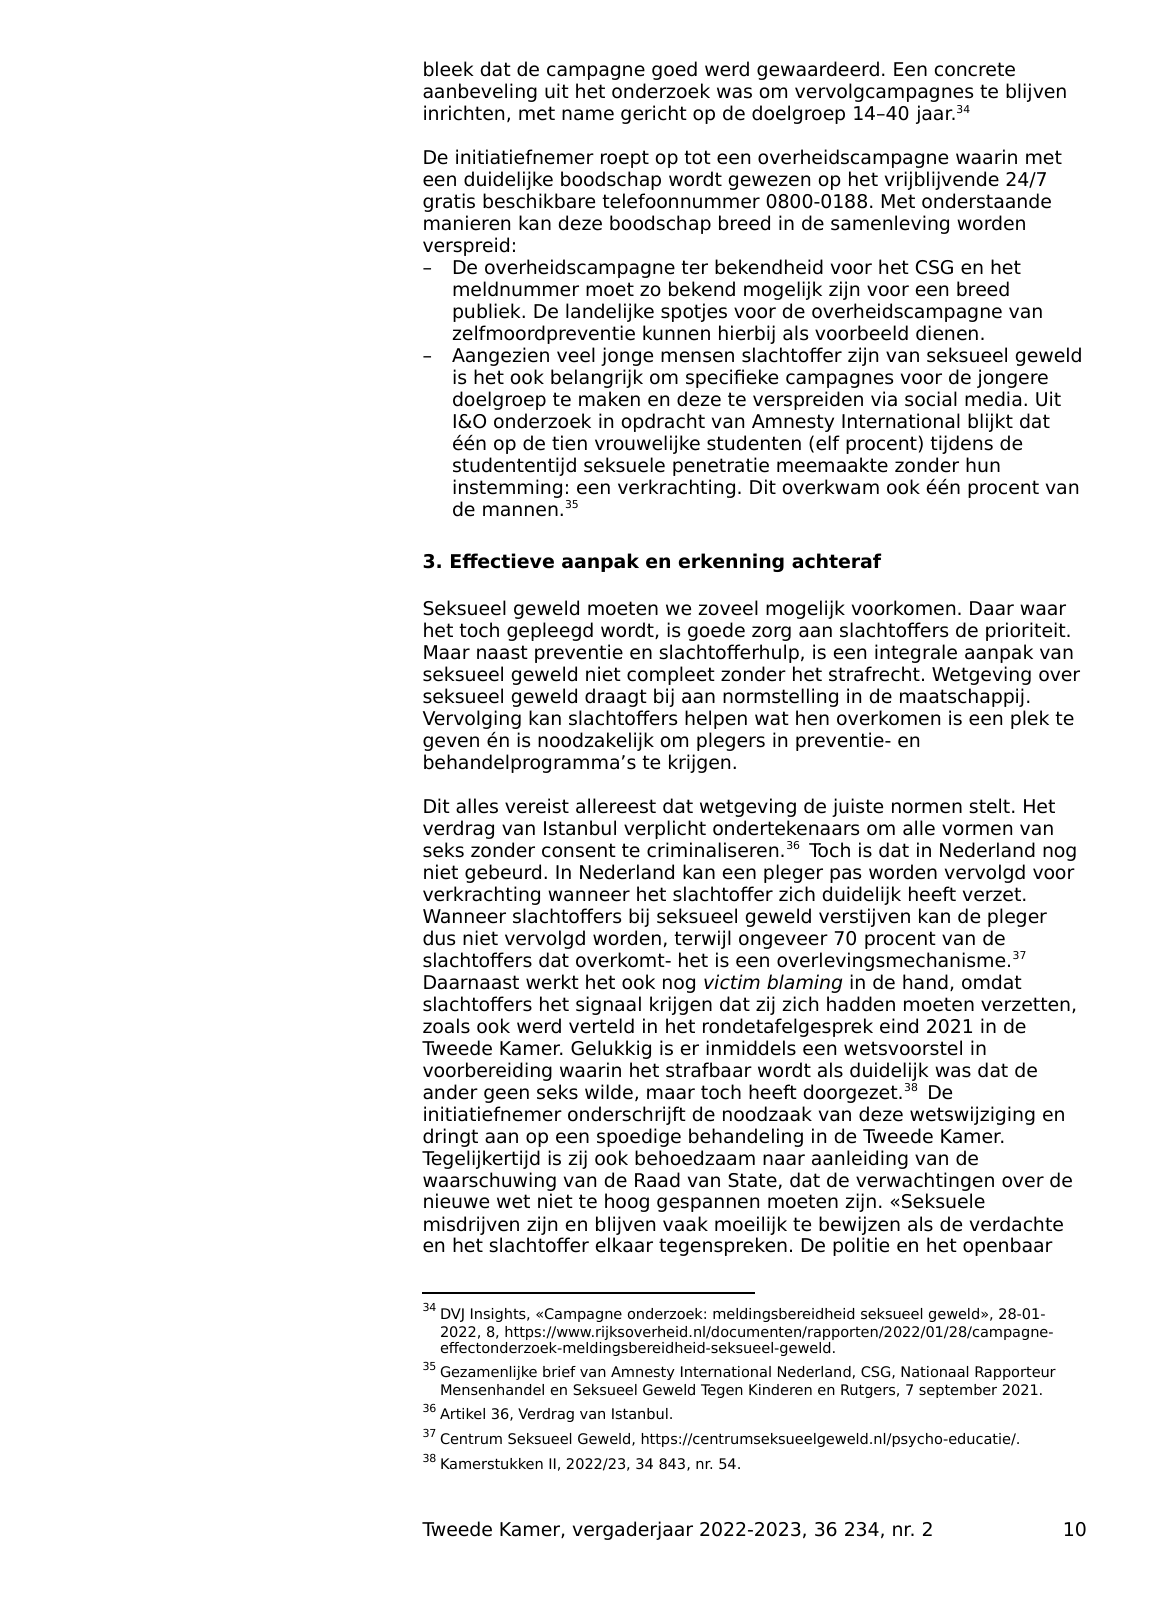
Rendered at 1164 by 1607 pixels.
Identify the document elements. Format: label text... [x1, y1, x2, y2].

text – De overheidscampagne ter bekendheid voor het CSG en het meldnummer moet zo bekend mogelijk zijn voor een breed publiek. De landelijke spotjes voor de overheidscampagne van zelfmoordpreventie kunnen hierbij als voorbeeld dienen. [422, 257, 1087, 345]
text Gezamenlijke brief van Amnesty International Nederland, CSG, Nationaal Rapporteur Mensenhandel en Seksueel Geweld Tegen Kinderen en Rutgers, 7 september 2021. [422, 1360, 1087, 1399]
text De initiatiefnemer roept op tot een overheidscampagne waarin met een duidelijke boodschap wordt gewezen op het vrijblijvende 24/7 gratis beschikbare telefoonnummer 0800-0188. Met onderstaande manieren kan deze boodschap breed in de samenleving worden verspreid: [422, 147, 1087, 257]
text Centrum Seksueel Geweld, https://centrumseksueelgeweld.nl/psycho-educatie/. [422, 1427, 1087, 1449]
text – Aangezien veel jonge mensen slachtoffer zijn van seksueel geweld is het ook belangrijk om specifieke campagnes voor de jongere doelgroep te maken en deze te verspreiden via social media. Uit I&O onderzoek in opdracht van Amnesty International blijkt dat één op de tien vrouwelijke studenten (elf procent) tijdens de studententijd seksuele penetratie meemaakte zonder hun instemming: een verkrachting. Dit overkwam ook één procent van de mannen. [422, 345, 1087, 521]
text Kamerstukken II, 2022/23, 34 843, nr. 54. [422, 1452, 1087, 1474]
text DVJ Insights, «Campagne onderzoek: meldingsbereidheid seksueel geweld», 28-01-2022, 8, https://www.rijksoverheid.nl/documenten/rapporten/2022/01/28/campagne-effectonderzoek-meldingsbereidheid-seksueel-geweld. [422, 1302, 1087, 1357]
text Seksueel geweld moeten we zoveel mogelijk voorkomen. Daar waar het toch gepleegd wordt, is goede zorg aan slachtoffers de prioriteit. Maar naast preventie en slachtofferhulp, is een integrale aanpak van seksueel geweld niet compleet zonder het strafrecht. Wetgeving over seksueel geweld draagt bij aan normstelling in de maatschappij. Vervolging kan slachtoffers helpen wat hen overkomen is een plek te geven én is noodzakelijk om plegers in preventie- en behandelprogramma’s te krijgen. [422, 598, 1087, 774]
text bleek dat de campagne goed werd gewaardeerd. Een concrete aanbeveling uit het onderzoek was om vervolgcampagnes te blijven inrichten, met name gericht op de doelgroep 14–40 jaar. [422, 59, 1087, 125]
subtitle 3. Effectieve aanpak en erkenning achteraf [422, 551, 1087, 573]
text Artikel 36, Verdrag van Istanbul. [422, 1402, 1087, 1424]
text Dit alles vereist allereest dat wetgeving de juiste normen stelt. Het verdrag van Istanbul verplicht ondertekenaars om alle vormen van seks zonder consent te criminaliseren. Toch is dat in Nederland nog niet gebeurd. In Nederland kan een pleger pas worden vervolgd voor verkrachting wanneer het slachtoffer zich duidelijk heeft verzet. Wanneer slachtoffers bij seksueel geweld verstijven kan de pleger dus niet vervolgd worden, terwijl ongeveer 70 procent van de slachtoffers dat overkomt- het is een overlevingsmechanisme. Daarnaast werkt het ook nog victim blaming in de hand, omdat slachtoffers het signaal krijgen dat zij zich hadden moeten verzetten, zoals ook werd verteld in het rondetafelgesprek eind 2021 in de Tweede Kamer. Gelukkig is er inmiddels een wetsvoorstel in voorbereiding waarin het strafbaar wordt als duidelijk was dat de ander geen seks wilde, maar toch heeft doorgezet. De initiatiefnemer onderschrijft de noodzaak van deze wetswijziging en dringt aan op een spoedige behandeling in de Tweede Kamer. Tegelijkertijd is zij ook behoedzaam naar aanleiding van de waarschuwing van de Raad van State, dat de verwachtingen over de nieuwe wet niet te hoog gespannen moeten zijn. «Seksuele misdrijven zijn en blijven vaak moeilijk te bewijzen als de verdachte en het slachtoffer elkaar tegenspreken. De politie en het openbaar [422, 796, 1087, 1257]
